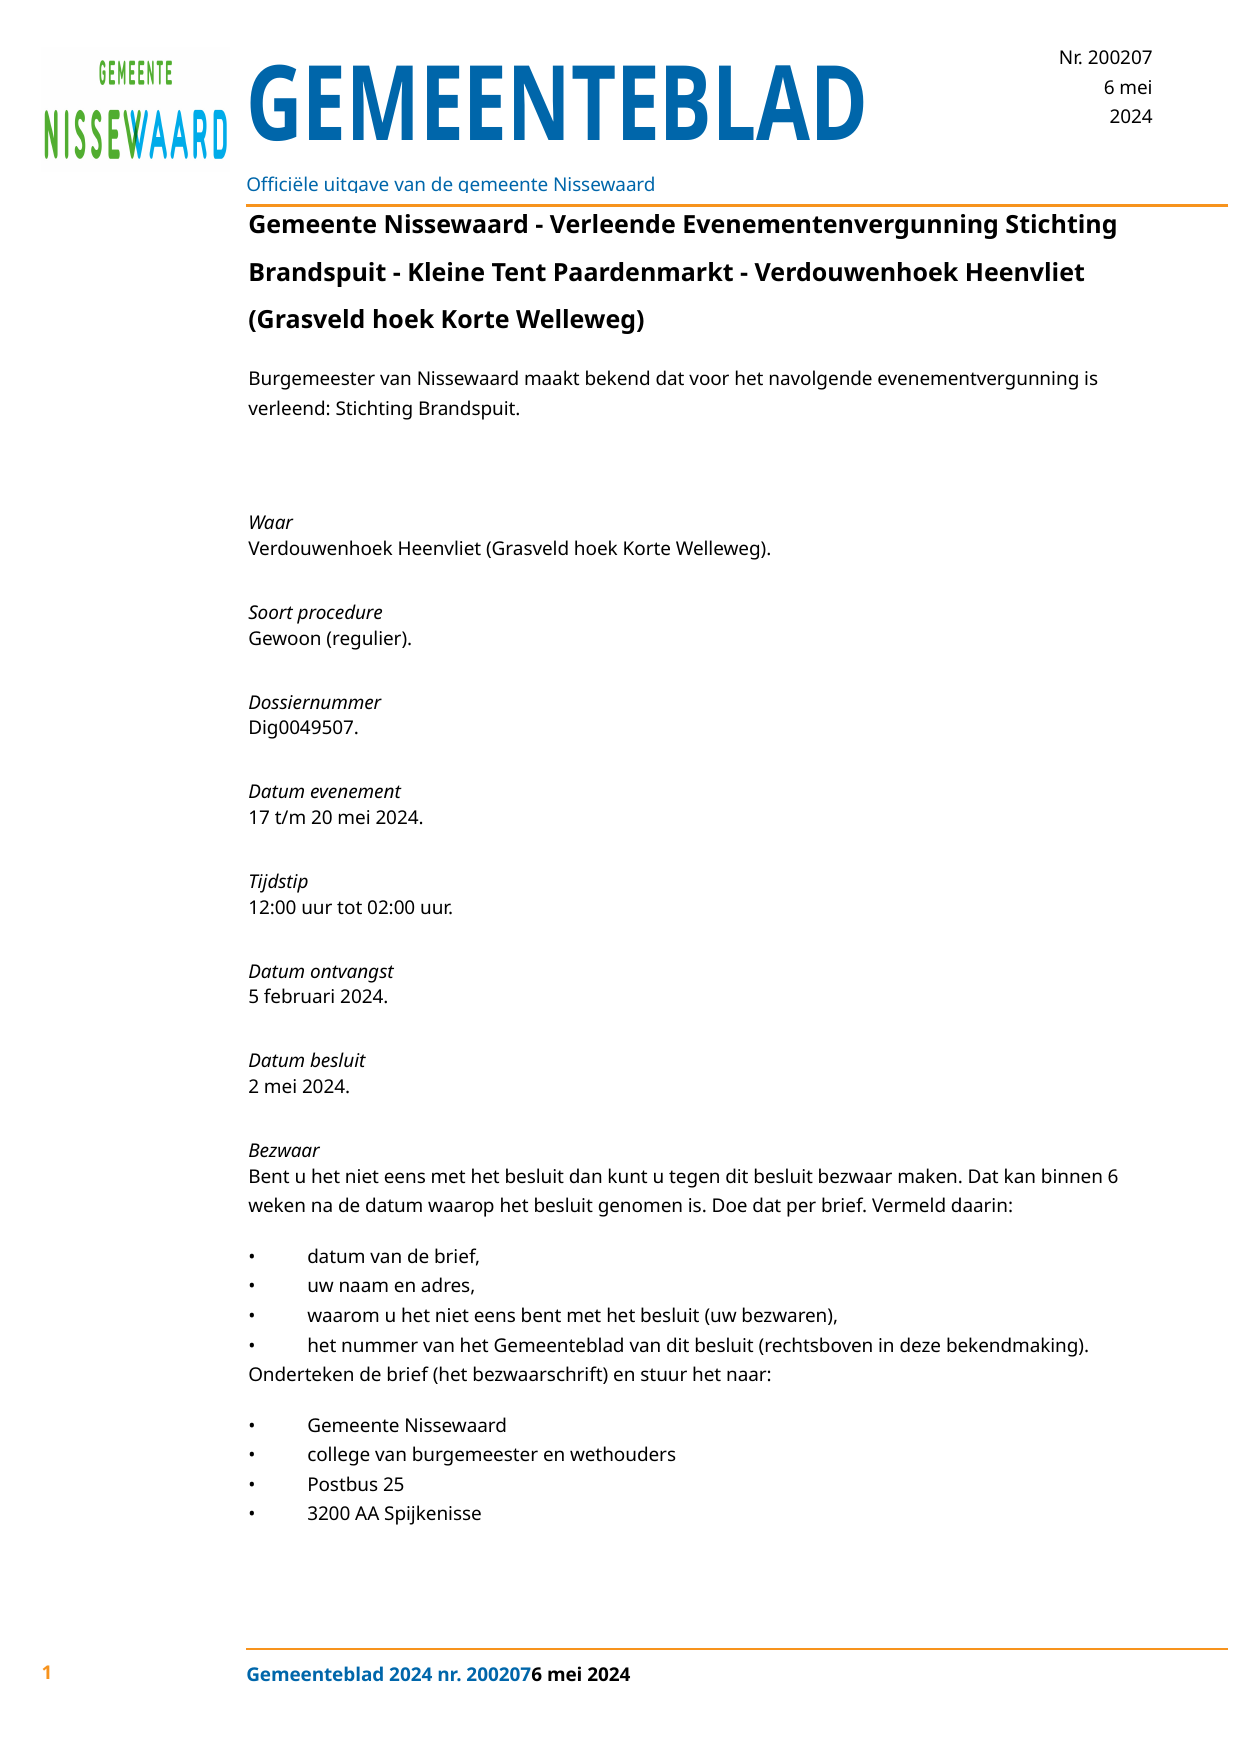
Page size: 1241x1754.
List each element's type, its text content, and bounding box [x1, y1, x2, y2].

text Verdouwenhoek Heenvliet (Grasveld hoek Korte Welleweg). [248, 535, 1152, 561]
list college van burgemeester en wethouders [248, 1441, 1152, 1467]
text Datum ontvangst [248, 958, 1152, 984]
list Postbus 25 [248, 1471, 1152, 1497]
text Dossiernummer [248, 689, 1152, 714]
text Soort procedure [248, 599, 1152, 625]
text 12:00 uur tot 02:00 uur. [248, 894, 1152, 920]
list uw naam en adres, [248, 1273, 1152, 1298]
text Gewoon (regulier). [248, 625, 1152, 651]
text Datum evenement [248, 778, 1152, 804]
text Waar [248, 509, 1152, 535]
text Tijdstip [248, 868, 1152, 894]
text Gemeente Nissewaard - Verleende Evenementenvergunning Stichting Brandspuit - Kleine Tent Paardenmarkt - Verdouwenhoek Heenvliet (Grasveld hoek Korte Welleweg) [248, 207, 1152, 336]
picture [41, 47, 231, 172]
text Dig0049507. [248, 714, 1152, 740]
text 5 februari 2024. [248, 984, 1152, 1009]
text Burgemeester van Nissewaard maakt bekend dat voor het navolgende evenementvergunning is verleend: Stichting Brandspuit. [248, 366, 1152, 421]
list 3200 AA Spijkenisse [248, 1501, 1152, 1526]
text 17 t/m 20 mei 2024. [248, 804, 1152, 830]
list datum van de brief, [248, 1243, 1152, 1269]
list het nummer van het Gemeenteblad van dit besluit (rechtsboven in deze bekendmaking). [248, 1332, 1152, 1357]
text Bezwaar [248, 1137, 1152, 1163]
text Onderteken de brief (het bezwaarschrift) en stuur het naar: [248, 1361, 1152, 1387]
text 2 mei 2024. [248, 1073, 1152, 1099]
text Datum besluit [248, 1048, 1152, 1073]
text Bent u het niet eens met het besluit dan kunt u tegen dit besluit bezwaar maken. Dat kan binnen 6 weken na de datum waarop het besluit genomen is. Doe dat per brief. Vermeld daarin: [248, 1163, 1152, 1218]
list waarom u het niet eens bent met het besluit (uw bezwaren), [248, 1302, 1152, 1328]
list Gemeente Nissewaard [248, 1412, 1152, 1437]
